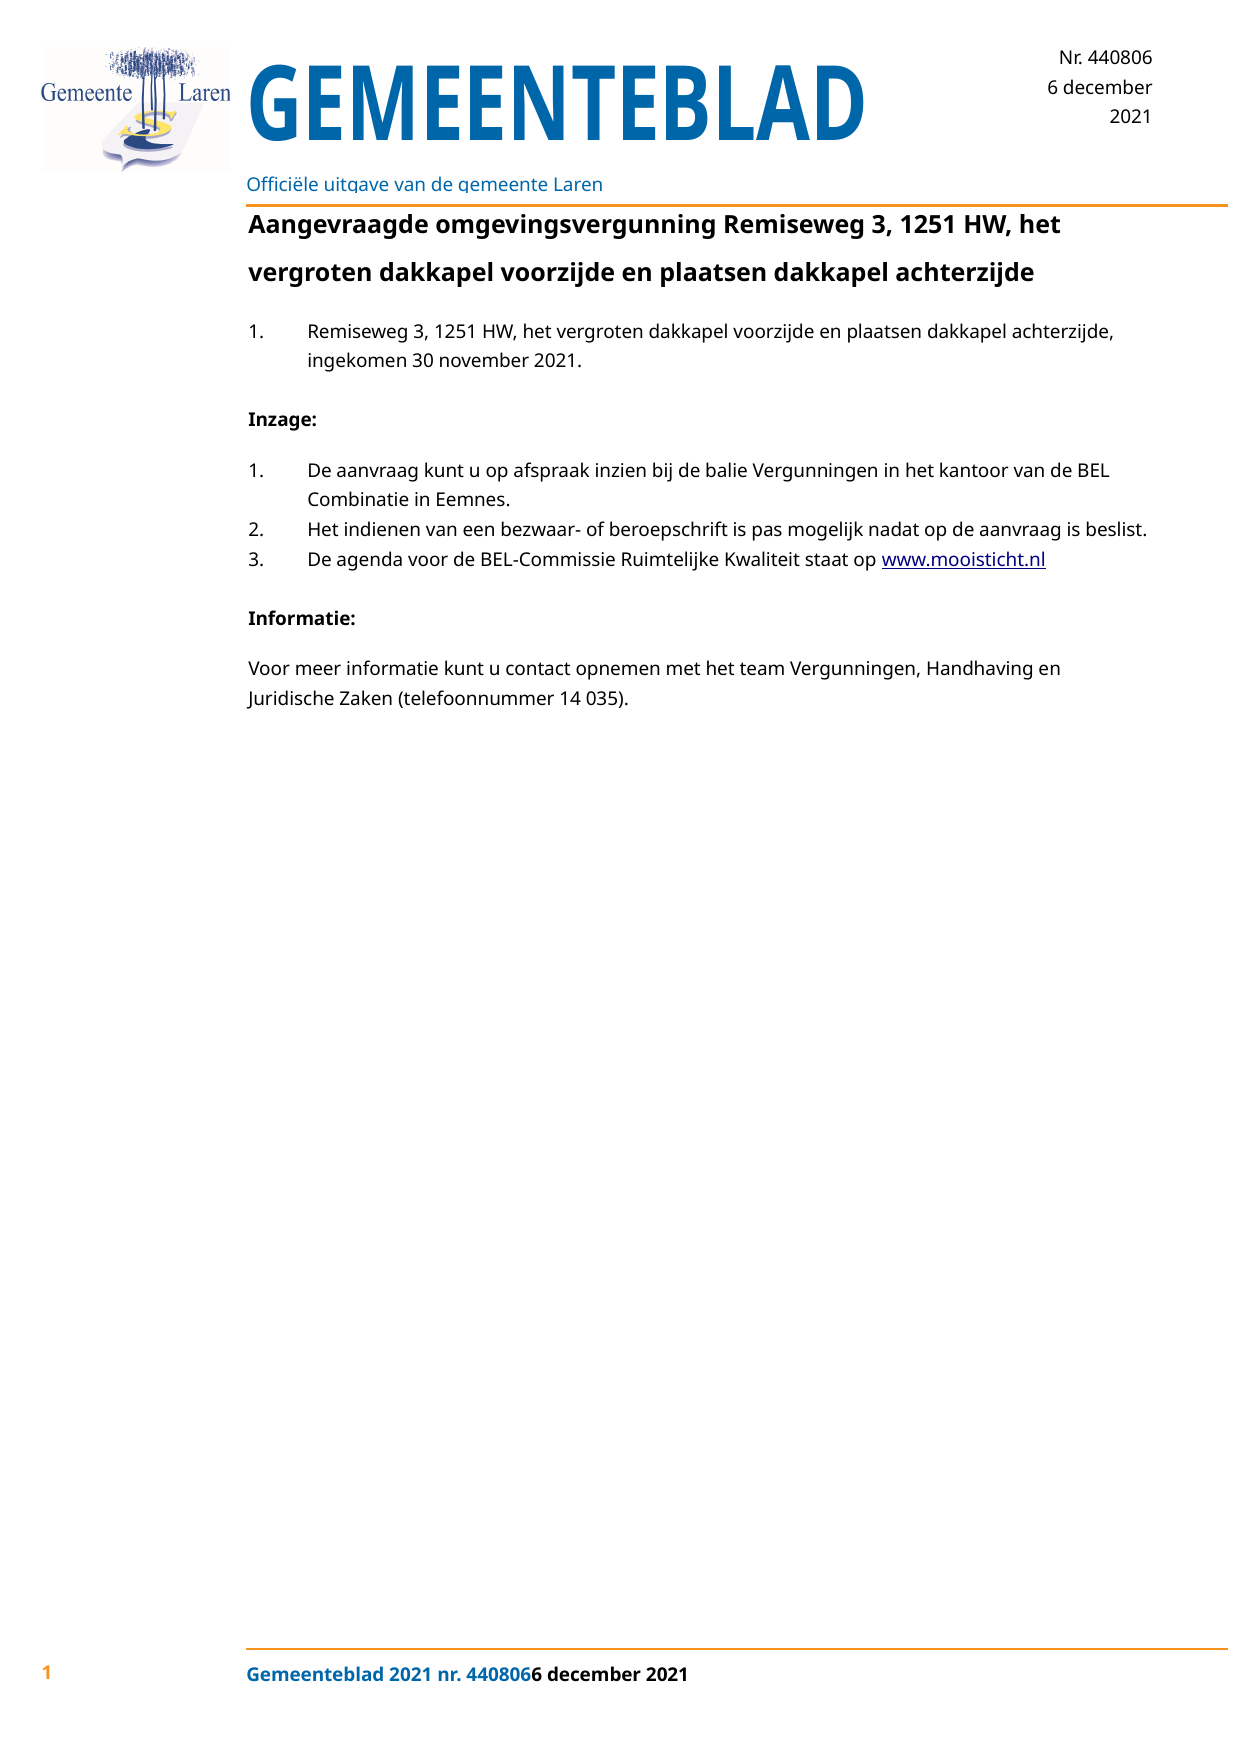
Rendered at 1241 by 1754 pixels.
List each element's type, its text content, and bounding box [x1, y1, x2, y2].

text Informatie: [248, 605, 1152, 631]
text Voor meer informatie kunt u contact opnemen met het team Vergunningen, Handhaving en Juridische Zaken (telefoonnummer 14 035). [248, 655, 1152, 711]
list De aanvraag kunt u op afspraak inzien bij de balie Vergunningen in het kantoor van de BEL Combinatie in Eemnes. [248, 457, 1152, 512]
list De agenda voor de BEL-Commissie Ruimtelijke Kwaliteit staat op www.mooisticht.nl [248, 546, 1152, 572]
list Remiseweg 3, 1251 HW, het vergroten dakkapel voorzijde en plaatsen dakkapel achterzijde, ingekomen 30 november 2021. [248, 318, 1152, 373]
list Het indienen van een bezwaar- of beroepschrift is pas mogelijk nadat op de aanvraag is beslist. [248, 516, 1152, 542]
text Aangevraagde omgevingsvergunning Remiseweg 3, 1251 HW, het vergroten dakkapel voorzijde en plaatsen dakkapel achterzijde [248, 207, 1152, 288]
text Inzage: [248, 407, 1152, 432]
picture [41, 47, 231, 172]
